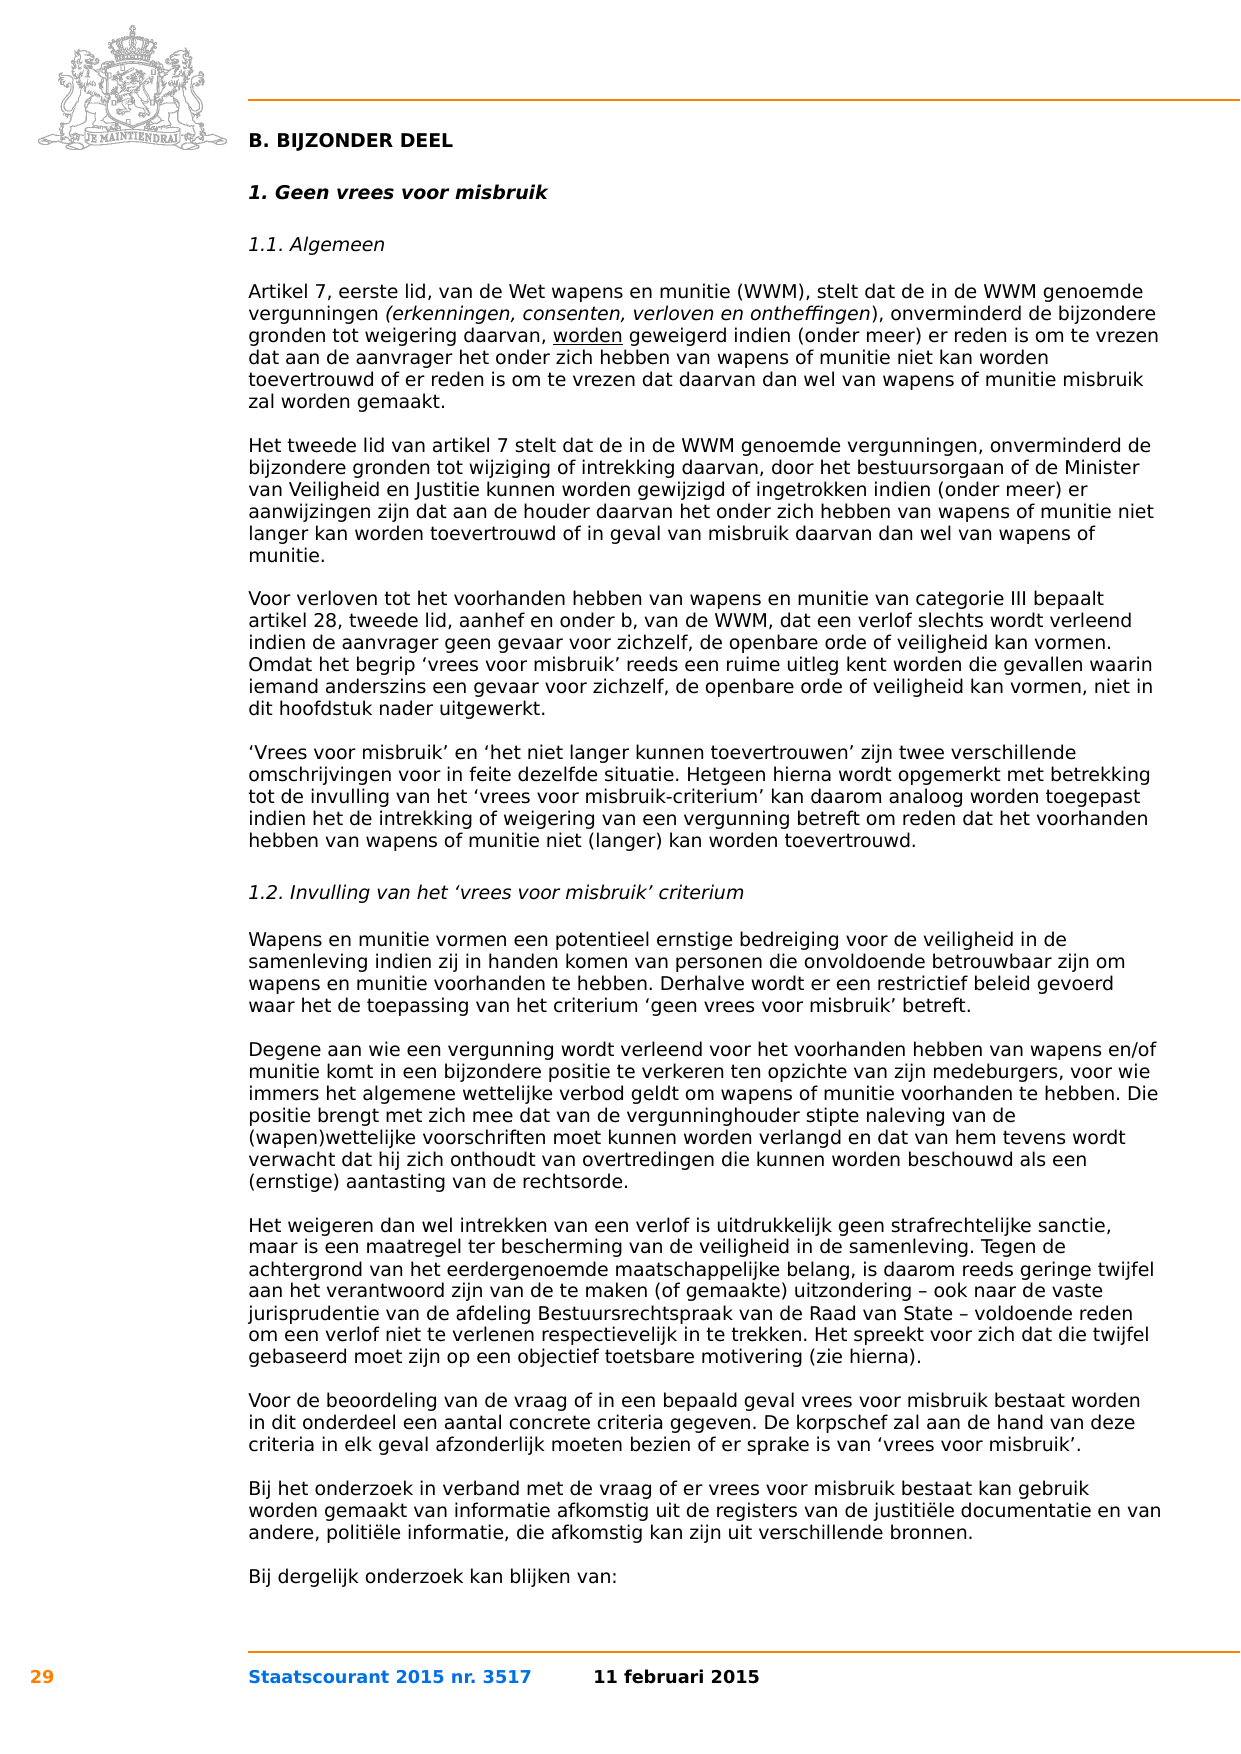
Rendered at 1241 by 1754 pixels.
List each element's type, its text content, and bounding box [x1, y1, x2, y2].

text Voor verloven tot het voorhanden hebben van wapens en munitie van categorie III bepaalt artikel 28, tweede lid, aanhef en onder b, van de WWM, dat een verlof slechts wordt verleend indien de aanvrager geen gevaar voor zichzelf, de openbare orde of veiligheid kan vormen. Omdat het begrip ‘vrees voor misbruik’ reeds een ruime uitleg kent worden die gevallen waarin iemand anderszins een gevaar voor zichzelf, de openbare orde of veiligheid kan vormen, niet in dit hoofdstuk nader uitgewerkt. [248, 588, 1163, 720]
text Voor de beoordeling van de vraag of in een bepaald geval vrees voor misbruik bestaat worden in dit onderdeel een aantal concrete criteria gegeven. De korpschef zal aan de hand van deze criteria in elk geval afzonderlijk moeten bezien of er sprake is van ‘vrees voor misbruik’. [248, 1390, 1163, 1456]
text Degene aan wie een vergunning wordt verleend voor het voorhanden hebben van wapens en/of munitie komt in een bijzondere positie te verkeren ten opzichte van zijn medeburgers, voor wie immers het algemene wettelijke verbod geldt om wapens of munitie voorhanden te hebben. Die positie brengt met zich mee dat van de vergunninghouder stipte naleving van de (wapen)wettelijke voorschriften moet kunnen worden verlangd en dat van hem tevens wordt verwacht dat hij zich onthoudt van overtredingen die kunnen worden beschouwd als een (ernstige) aantasting van de rechtsorde. [248, 1039, 1163, 1193]
subtitle 1. Geen vrees voor misbruik [248, 182, 1163, 204]
subtitle 1.1. Algemeen [248, 234, 1163, 256]
text Wapens en munitie vormen een potentieel ernstige bedreiging voor de veiligheid in de samenleving indien zij in handen komen van personen die onvoldoende betrouwbaar zijn om wapens en munitie voorhanden te hebben. Derhalve wordt er een restrictief beleid gevoerd waar het de toepassing van het criterium ‘geen vrees voor misbruik’ betreft. [248, 929, 1163, 1017]
text Artikel 7, eerste lid, van de Wet wapens en munitie (WWM), stelt dat de in de WWM genoemde vergunningen (erkenningen, consenten, verloven en ontheffingen), onverminderd de bijzondere gronden tot weigering daarvan, worden geweigerd indien (onder meer) er reden is om te vrezen dat aan de aanvrager het onder zich hebben van wapens of munitie niet kan worden toevertrouwd of er reden is om te vrezen dat daarvan dan wel van wapens of munitie misbruik zal worden gemaakt. [248, 281, 1163, 413]
text ‘Vrees voor misbruik’ en ‘het niet langer kunnen toevertrouwen’ zijn twee verschillende omschrijvingen voor in feite dezelfde situatie. Hetgeen hierna wordt opgemerkt met betrekking tot de invulling van het ‘vrees voor misbruik-criterium’ kan daarom analoog worden toegepast indien het de intrekking of weigering van een vergunning betreft om reden dat het voorhanden hebben van wapens of munitie niet (langer) kan worden toevertrouwd. [248, 742, 1163, 852]
text Het tweede lid van artikel 7 stelt dat de in de WWM genoemde vergunningen, onverminderd de bijzondere gronden tot wijziging of intrekking daarvan, door het bestuursorgaan of de Minister van Veiligheid en Justitie kunnen worden gewijzigd of ingetrokken indien (onder meer) er aanwijzingen zijn dat aan de houder daarvan het onder zich hebben van wapens of munitie niet langer kan worden toevertrouwd of in geval van misbruik daarvan dan wel van wapens of munitie. [248, 434, 1163, 566]
picture [38, 25, 227, 150]
subtitle B. BIJZONDER DEEL [248, 130, 1163, 152]
text Bij dergelijk onderzoek kan blijken van: [248, 1566, 1163, 1588]
subtitle 1.2. Invulling van het ‘vrees voor misbruik’ criterium [248, 882, 1163, 904]
text Bij het onderzoek in verband met de vraag of er vrees voor misbruik bestaat kan gebruik worden gemaakt van informatie afkomstig uit de registers van de justitiële documentatie en van andere, politiële informatie, die afkomstig kan zijn uit verschillende bronnen. [248, 1478, 1163, 1544]
text Het weigeren dan wel intrekken van een verlof is uitdrukkelijk geen strafrechtelijke sanctie, maar is een maatregel ter bescherming van de veiligheid in de samenleving. Tegen de achtergrond van het eerdergenoemde maatschappelijke belang, is daarom reeds geringe twijfel aan het verantwoord zijn van de te maken (of gemaakte) uitzondering – ook naar de vaste jurisprudentie van de afdeling Bestuursrechtspraak van de Raad van State – voldoende reden om een verlof niet te verlenen respectievelijk in te trekken. Het spreekt voor zich dat die twijfel gebaseerd moet zijn op een objectief toetsbare motivering (zie hierna). [248, 1214, 1163, 1368]
